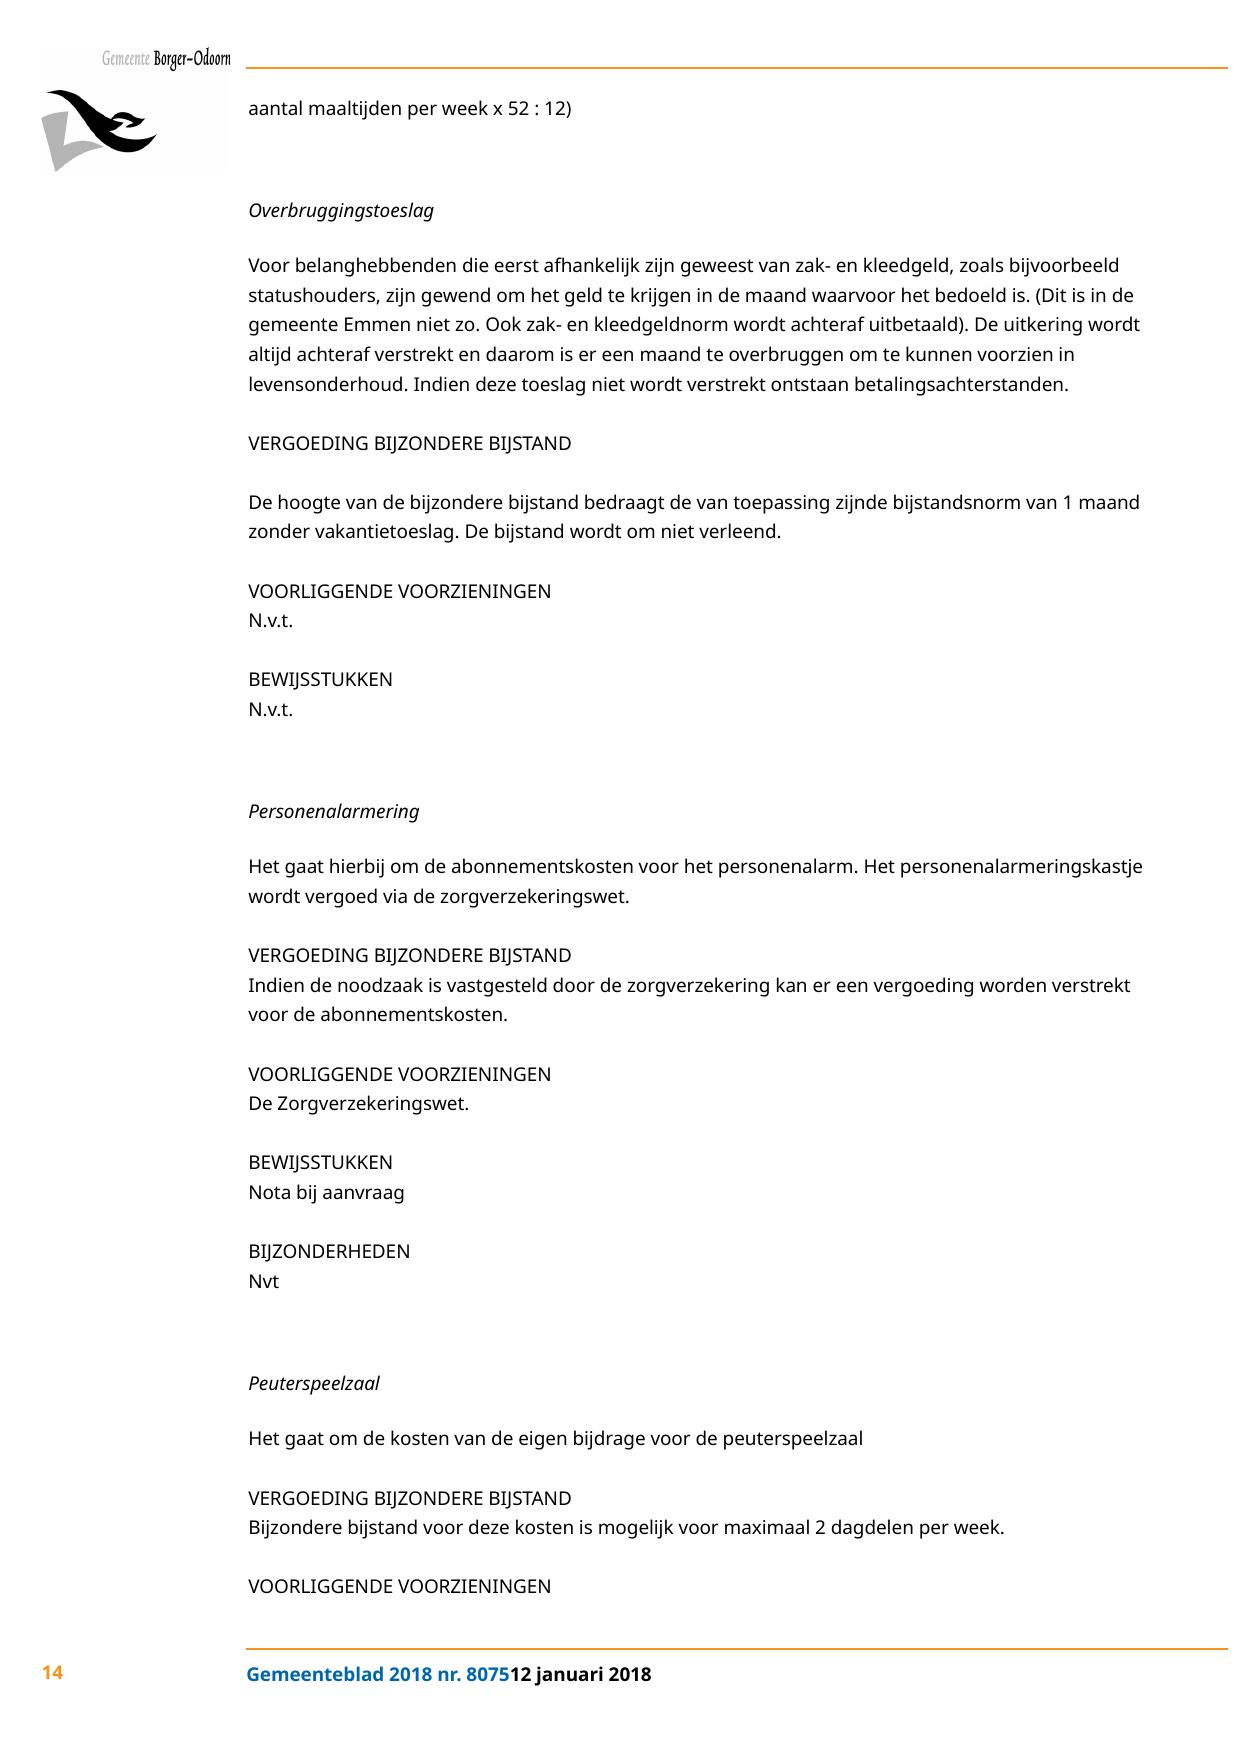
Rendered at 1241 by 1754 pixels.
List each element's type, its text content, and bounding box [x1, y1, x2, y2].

text aantal maaltijden per week x 52 : 12) [248, 95, 1152, 121]
text De hoogte van de bijzondere bijstand bedraagt de van toepassing zijnde bijstandsnorm van 1 maand zonder vakantietoeslag. De bijstand wordt om niet verleend. [248, 489, 1152, 544]
text N.v.t. [248, 696, 1152, 722]
picture [41, 47, 231, 172]
text Bijzondere bijstand voor deze kosten is mogelijk voor maximaal 2 dagdelen per week. [248, 1514, 1152, 1540]
text N.v.t. [248, 607, 1152, 633]
text VERGOEDING BIJZONDERE BIJSTAND [248, 430, 1152, 456]
text BIJZONDERHEDEN [248, 1238, 1152, 1264]
text VOORLIGGENDE VOORZIENINGEN [248, 1061, 1152, 1087]
text VOORLIGGENDE VOORZIENINGEN [248, 578, 1152, 603]
text Overbruggingstoeslag [248, 197, 1152, 223]
text Het gaat hierbij om de abonnementskosten voor het personenalarm. Het personenalarmeringskastje wordt vergoed via de zorgverzekeringswet. [248, 854, 1152, 909]
text BEWIJSSTUKKEN [248, 1149, 1152, 1175]
text VERGOEDING BIJZONDERE BIJSTAND [248, 942, 1152, 968]
text De Zorgverzekeringswet. [248, 1090, 1152, 1116]
text Voor belanghebbenden die eerst afhankelijk zijn geweest van zak- en kleedgeld, zoals bijvoorbeeld statushouders, zijn gewend om het geld te krijgen in de maand waarvoor het bedoeld is. (Dit is in de gemeente Emmen niet zo. Ook zak- en kleedgeldnorm wordt achteraf uitbetaald). De uitkering wordt altijd achteraf verstrekt en daarom is er een maand te overbruggen om te kunnen voorzien in levensonderhoud. Indien deze toeslag niet wordt verstrekt ontstaan betalingsachterstanden. [248, 252, 1152, 396]
text Personenalarmering [248, 798, 1152, 824]
text VOORLIGGENDE VOORZIENINGEN [248, 1573, 1152, 1599]
text Nota bij aanvraag [248, 1179, 1152, 1205]
text Nvt [248, 1268, 1152, 1294]
text VERGOEDING BIJZONDERE BIJSTAND [248, 1485, 1152, 1510]
text Indien de noodzaak is vastgesteld door de zorgverzekering kan er een vergoeding worden verstrekt voor de abonnementskosten. [248, 972, 1152, 1027]
text Peuterspeelzaal [248, 1370, 1152, 1396]
text Het gaat om de kosten van de eigen bijdrage voor de peuterspeelzaal [248, 1426, 1152, 1451]
text BEWIJSSTUKKEN [248, 667, 1152, 692]
